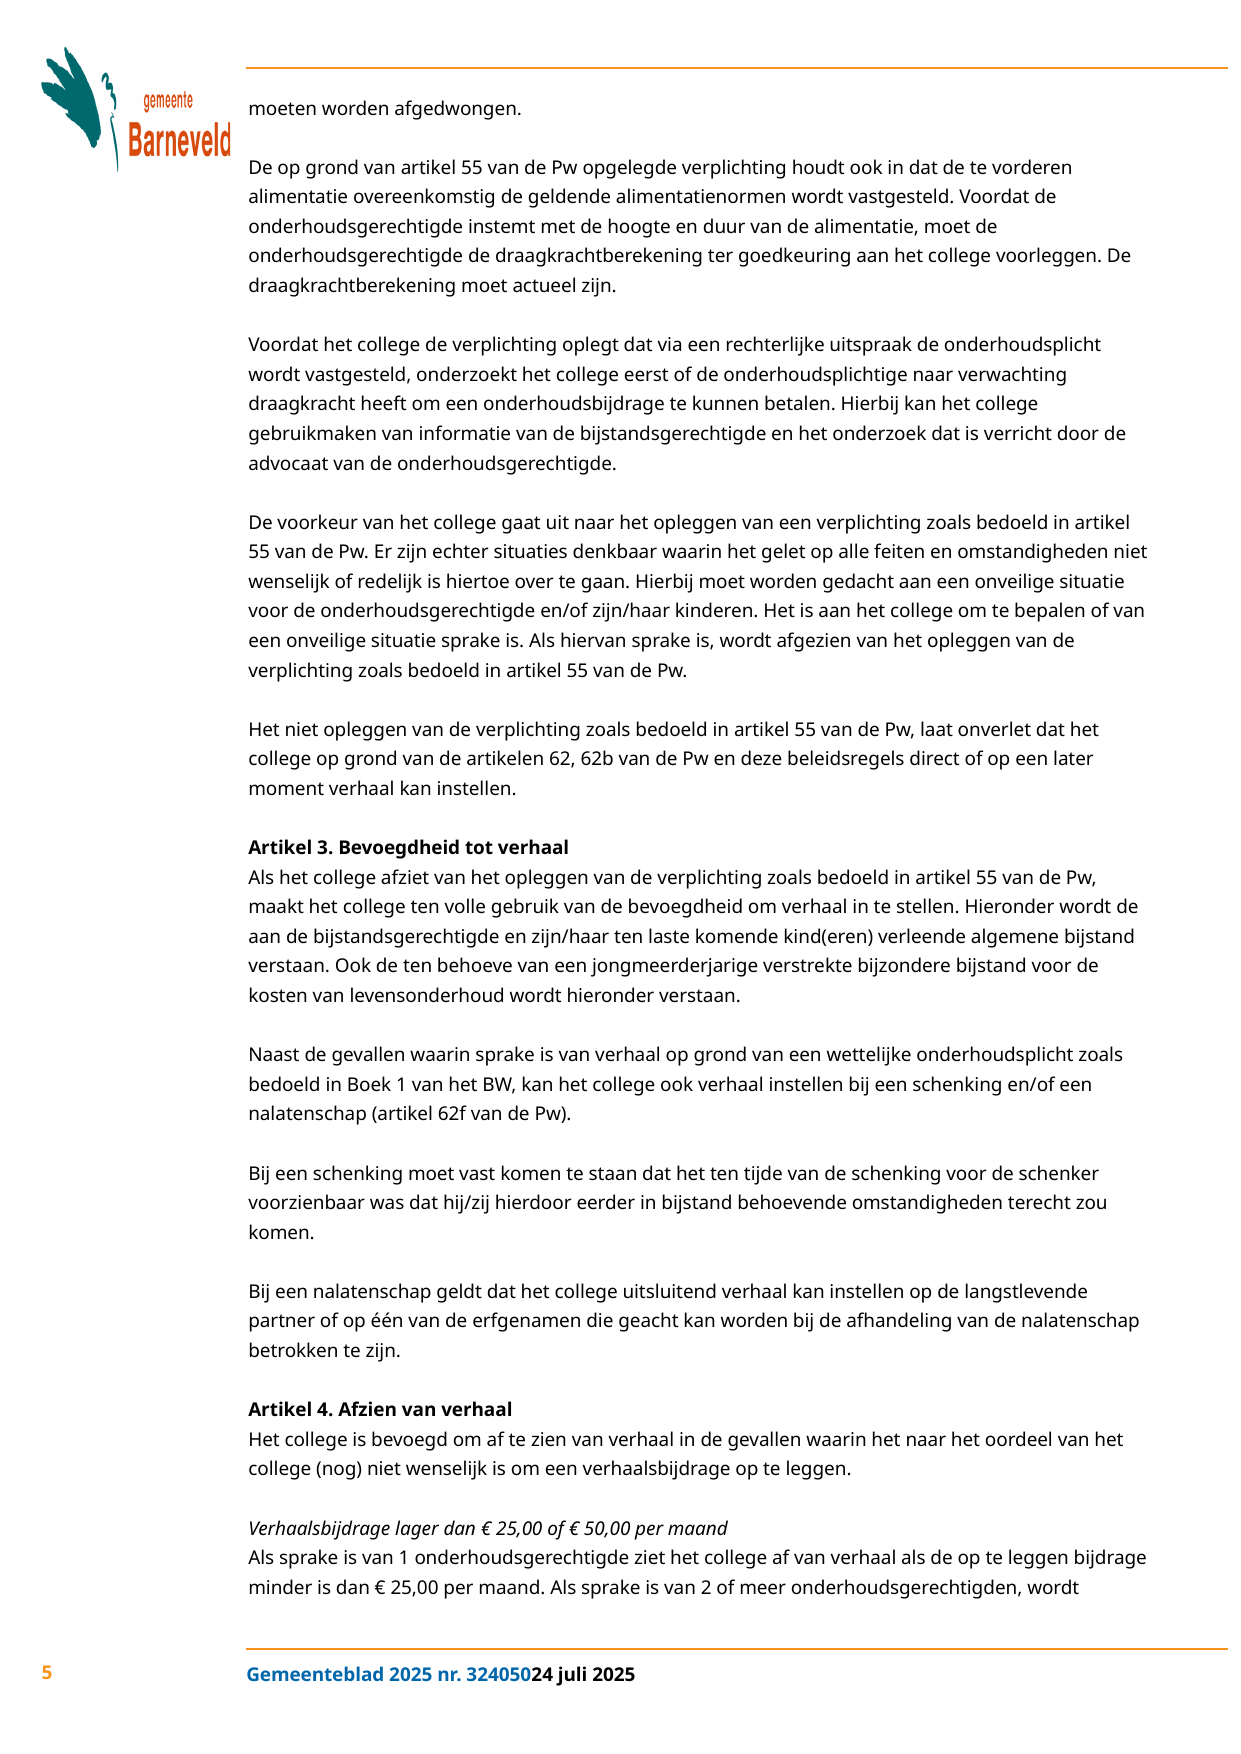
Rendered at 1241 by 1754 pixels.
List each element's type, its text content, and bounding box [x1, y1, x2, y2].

text Het college is bevoegd om af te zien van verhaal in de gevallen waarin het naar het oordeel van het college (nog) niet wenselijk is om een verhaalsbijdrage op te leggen. [248, 1426, 1152, 1481]
text Naast de gevallen waarin sprake is van verhaal op grond van een wettelijke onderhoudsplicht zoals bedoeld in Boek 1 van het BW, kan het college ook verhaal instellen bij een schenking en/of een nalatenschap (artikel 62f van de Pw). [248, 1041, 1152, 1126]
text Voordat het college de verplichting oplegt dat via een rechterlijke uitspraak de onderhoudsplicht wordt vastgesteld, onderzoekt het college eerst of de onderhoudsplichtige naar verwachting draagkracht heeft om een onderhoudsbijdrage te kunnen betalen. Hierbij kan het college gebruikmaken van informatie van de bijstandsgerechtigde en het onderzoek dat is verricht door de advocaat van de onderhoudsgerechtigde. [248, 331, 1152, 476]
text Het niet opleggen van de verplichting zoals bedoeld in artikel 55 van de Pw, laat onverlet dat het college op grond van de artikelen 62, 62b van de Pw en deze beleidsregels direct of op een later moment verhaal kan instellen. [248, 716, 1152, 801]
text Bij een schenking moet vast komen te staan dat het ten tijde van de schenking voor de schenker voorzienbaar was dat hij/zij hierdoor eerder in bijstand behoevende omstandigheden terecht zou komen. [248, 1160, 1152, 1245]
picture [41, 47, 231, 172]
text Artikel 4. Afzien van verhaal [248, 1396, 1152, 1422]
text Als sprake is van 1 onderhoudsgerechtigde ziet het college af van verhaal als de op te leggen bijdrage minder is dan € 25,00 per maand. Als sprake is van 2 of meer onderhoudsgerechtigden, wordt [248, 1544, 1152, 1600]
text Bij een nalatenschap geldt dat het college uitsluitend verhaal kan instellen op de langstlevende partner of op één van de erfgenamen die geacht kan worden bij de afhandeling van de nalatenschap betrokken te zijn. [248, 1278, 1152, 1363]
text Artikel 3. Bevoegdheid tot verhaal [248, 834, 1152, 860]
text Verhaalsbijdrage lager dan € 25,00 of € 50,00 per maand [248, 1515, 1152, 1541]
text De voorkeur van het college gaat uit naar het opleggen van een verplichting zoals bedoeld in artikel 55 van de Pw. Er zijn echter situaties denkbaar waarin het gelet op alle feiten en omstandigheden niet wenselijk of redelijk is hiertoe over te gaan. Hierbij moet worden gedacht aan een onveilige situatie voor de onderhoudsgerechtigde en/of zijn/haar kinderen. Het is aan het college om te bepalen of van een onveilige situatie sprake is. Als hiervan sprake is, wordt afgezien van het opleggen van de verplichting zoals bedoeld in artikel 55 van de Pw. [248, 509, 1152, 683]
text Als het college afziet van het opleggen van de verplichting zoals bedoeld in artikel 55 van de Pw, maakt het college ten volle gebruik van de bevoegdheid om verhaal in te stellen. Hieronder wordt de aan de bijstandsgerechtigde en zijn/haar ten laste komende kind(eren) verleende algemene bijstand verstaan. Ook de ten behoeve van een jongmeerderjarige verstrekte bijzondere bijstand voor de kosten van levensonderhoud wordt hieronder verstaan. [248, 864, 1152, 1008]
text moeten worden afgedwongen. [248, 95, 1152, 121]
text De op grond van artikel 55 van de Pw opgelegde verplichting houdt ook in dat de te vorderen alimentatie overeenkomstig de geldende alimentatienormen wordt vastgesteld. Voordat de onderhoudsgerechtigde instemt met de hoogte en duur van de alimentatie, moet de onderhoudsgerechtigde de draagkrachtberekening ter goedkeuring aan het college voorleggen. De draagkrachtberekening moet actueel zijn. [248, 154, 1152, 298]
